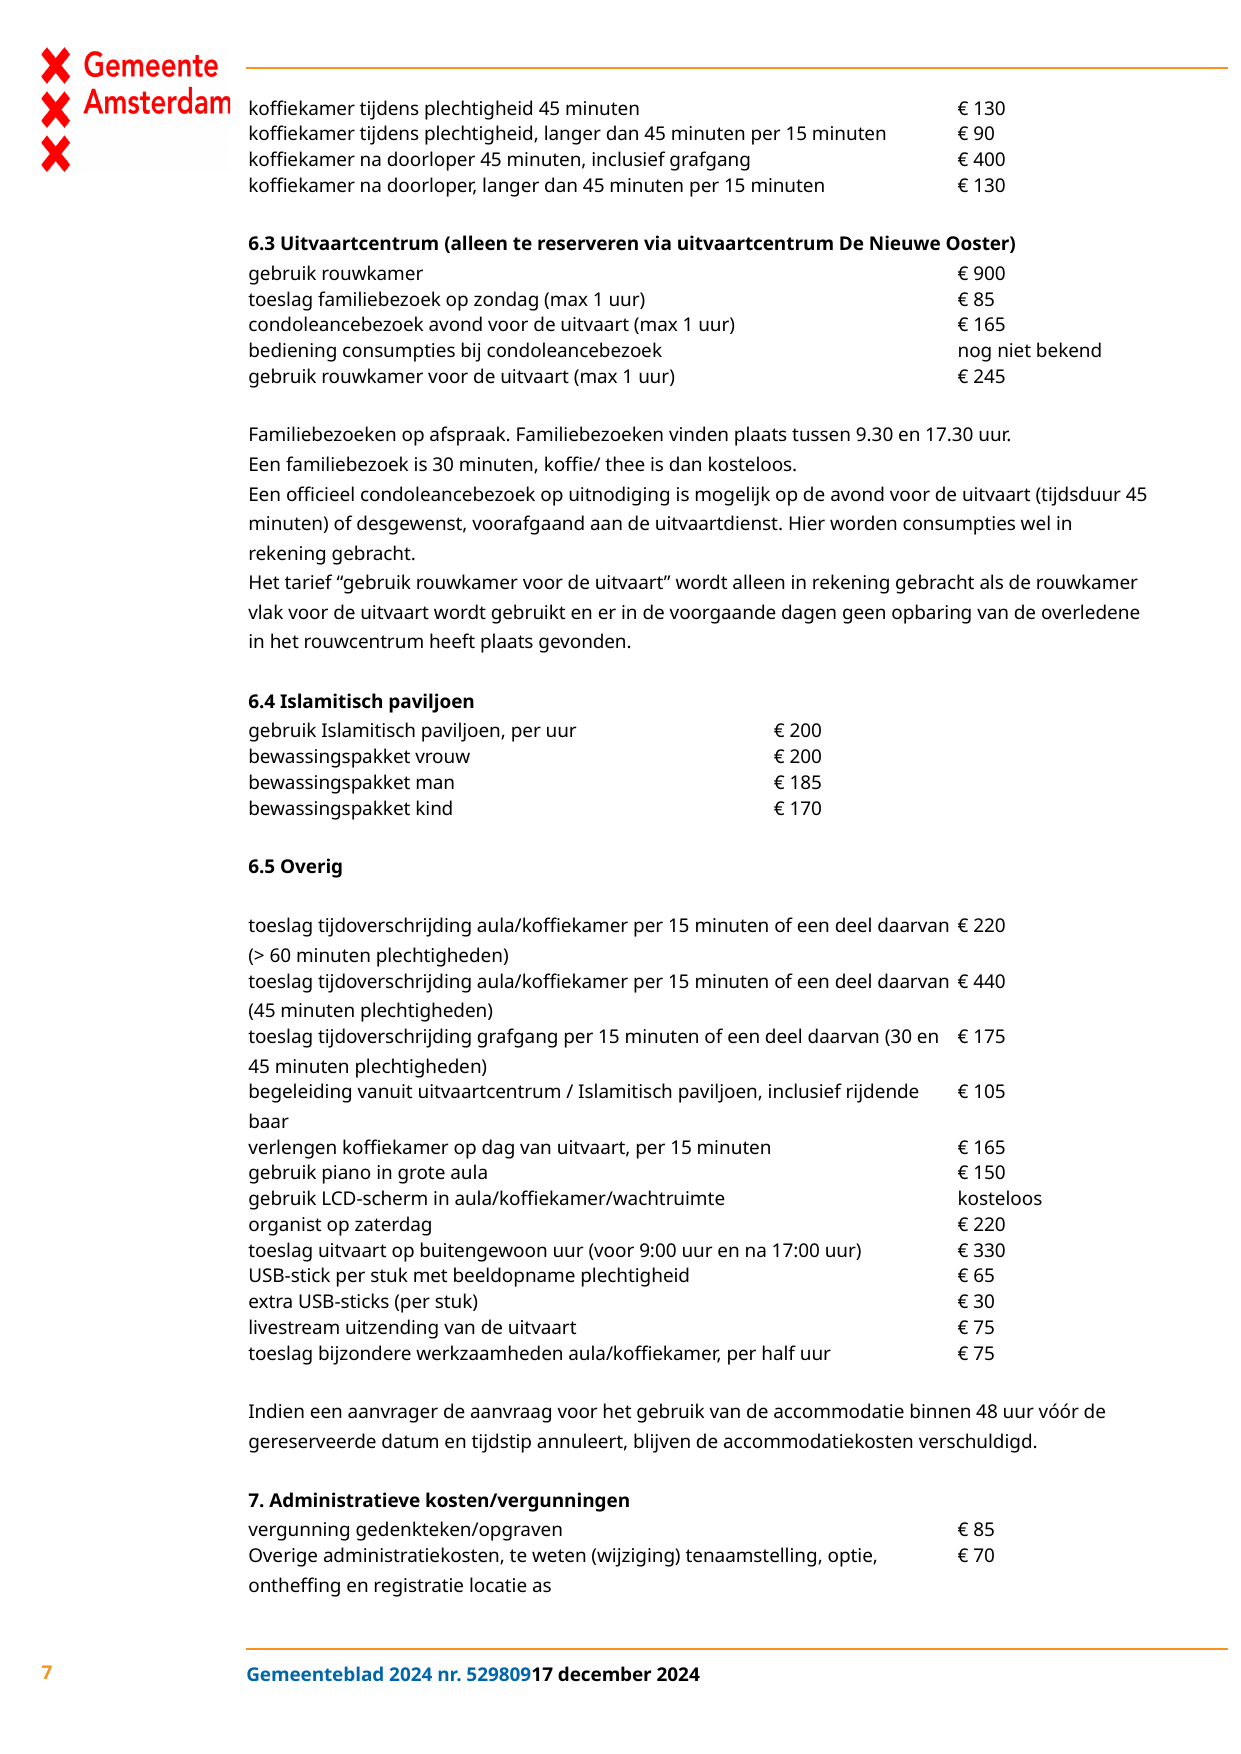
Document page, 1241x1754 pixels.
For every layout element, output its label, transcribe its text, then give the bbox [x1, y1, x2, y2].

table_cell € 130 [958, 172, 1152, 198]
table_cell gebruik LCD-scherm in aula/koffiekamer/wachtruimte [248, 1185, 957, 1211]
table_header € 130 [958, 95, 1152, 121]
text Het tarief “gebruik rouwkamer voor de uitvaart” wordt alleen in rekening gebracht als de rouwkamer vlak voor de uitvaart wordt gebruikt en er in de voorgaande dagen geen opbaring van de overledene in het rouwcentrum heeft plaats gevonden. [248, 569, 1152, 654]
table_cell € 75 [958, 1314, 1152, 1340]
text Familiebezoeken op afspraak. Familiebezoeken vinden plaats tussen 9.30 en 17.30 uur. [248, 422, 1152, 447]
table_cell € 330 [958, 1237, 1152, 1262]
table_cell bediening consumpties bij condoleancebezoek [248, 338, 957, 363]
text Een officieel condoleancebezoek op uitnodiging is mogelijk op de avond voor de uitvaart (tijdsduur 45 minuten) of desgewenst, voorafgaand aan de uitvaartdienst. Hier worden consumpties wel in rekening gebracht. [248, 481, 1152, 566]
table_cell kosteloos [958, 1185, 1152, 1211]
table_cell bewassingspakket man [248, 769, 774, 795]
table_cell verlengen koffiekamer op dag van uitvaart, per 15 minuten [248, 1134, 957, 1159]
table_header toeslag tijdoverschrijding aula/koffiekamer per 15 minuten of een deel daarvan (> 60 minuten plechtigheden) [248, 913, 957, 968]
picture [41, 47, 231, 172]
text 6.3 Uitvaartcentrum (alleen te reserveren via uitvaartcentrum De Nieuwe Ooster) [248, 231, 1152, 256]
table_cell nog niet bekend [958, 338, 1152, 363]
table_cell € 245 [958, 363, 1152, 389]
table_header vergunning gedenkteken/opgraven [248, 1517, 957, 1542]
table_cell € 170 [774, 795, 1152, 821]
table_cell € 90 [958, 121, 1152, 146]
table_cell € 75 [958, 1340, 1152, 1365]
table_cell € 165 [958, 1134, 1152, 1159]
table_cell toeslag bijzondere werkzaamheden aula/koffiekamer, per half uur [248, 1340, 957, 1365]
text 6.5 Overig [248, 853, 1152, 879]
table_cell bewassingspakket kind [248, 795, 774, 821]
table_cell € 105 [958, 1079, 1152, 1134]
table_cell koffiekamer na doorloper 45 minuten, inclusief grafgang [248, 146, 957, 172]
text 7. Administratieve kosten/vergunningen [248, 1487, 1152, 1513]
table_cell extra USB-sticks (per stuk) [248, 1288, 957, 1314]
text Indien een aanvrager de aanvraag voor het gebruik van de accommodatie binnen 48 uur vóór de gereserveerde datum en tijdstip annuleert, blijven de accommodatiekosten verschuldigd. [248, 1398, 1152, 1453]
table_cell USB-stick per stuk met beeldopname plechtigheid [248, 1263, 957, 1288]
table_cell € 70 [958, 1543, 1152, 1598]
table_cell organist op zaterdag [248, 1211, 957, 1237]
table_header € 85 [958, 1517, 1152, 1542]
table_cell € 30 [958, 1288, 1152, 1314]
table_header € 220 [958, 913, 1152, 968]
table_cell € 220 [958, 1211, 1152, 1237]
table_cell begeleiding vanuit uitvaartcentrum / Islamitisch paviljoen, inclusief rijdende baar [248, 1079, 957, 1134]
table_cell koffiekamer tijdens plechtigheid, langer dan 45 minuten per 15 minuten [248, 121, 957, 146]
table_header gebruik Islamitisch paviljoen, per uur [248, 718, 774, 743]
table_cell € 185 [774, 769, 1152, 795]
table_cell Overige administratiekosten, te weten (wijziging) tenaamstelling, optie, ontheffing en registratie locatie as [248, 1543, 957, 1598]
table_cell € 85 [958, 286, 1152, 312]
table_cell € 440 [958, 968, 1152, 1023]
table_cell toeslag tijdoverschrijding aula/koffiekamer per 15 minuten of een deel daarvan (45 minuten plechtigheden) [248, 968, 957, 1023]
table_cell livestream uitzending van de uitvaart [248, 1314, 957, 1340]
table_cell toeslag familiebezoek op zondag (max 1 uur) [248, 286, 957, 312]
table_header € 200 [774, 718, 1152, 743]
table_cell koffiekamer na doorloper, langer dan 45 minuten per 15 minuten [248, 172, 957, 198]
table_cell € 165 [958, 312, 1152, 337]
table_cell € 200 [774, 743, 1152, 769]
table_cell toeslag uitvaart op buitengewoon uur (voor 9:00 uur en na 17:00 uur) [248, 1237, 957, 1262]
table_header koffiekamer tijdens plechtigheid 45 minuten [248, 95, 957, 121]
text 6.4 Islamitisch paviljoen [248, 688, 1152, 714]
text Een familiebezoek is 30 minuten, koffie/ thee is dan kosteloos. [248, 451, 1152, 477]
table_header gebruik rouwkamer [248, 260, 957, 286]
table_cell bewassingspakket vrouw [248, 743, 774, 769]
table_cell € 65 [958, 1263, 1152, 1288]
table_cell gebruik rouwkamer voor de uitvaart (max 1 uur) [248, 363, 957, 389]
table_cell toeslag tijdoverschrijding grafgang per 15 minuten of een deel daarvan (30 en 45 minuten plechtigheden) [248, 1023, 957, 1078]
table_cell € 400 [958, 146, 1152, 172]
table_cell € 150 [958, 1160, 1152, 1185]
table_cell gebruik piano in grote aula [248, 1160, 957, 1185]
table_cell € 175 [958, 1023, 1152, 1078]
table_header € 900 [958, 260, 1152, 286]
table_cell condoleancebezoek avond voor de uitvaart (max 1 uur) [248, 312, 957, 337]
